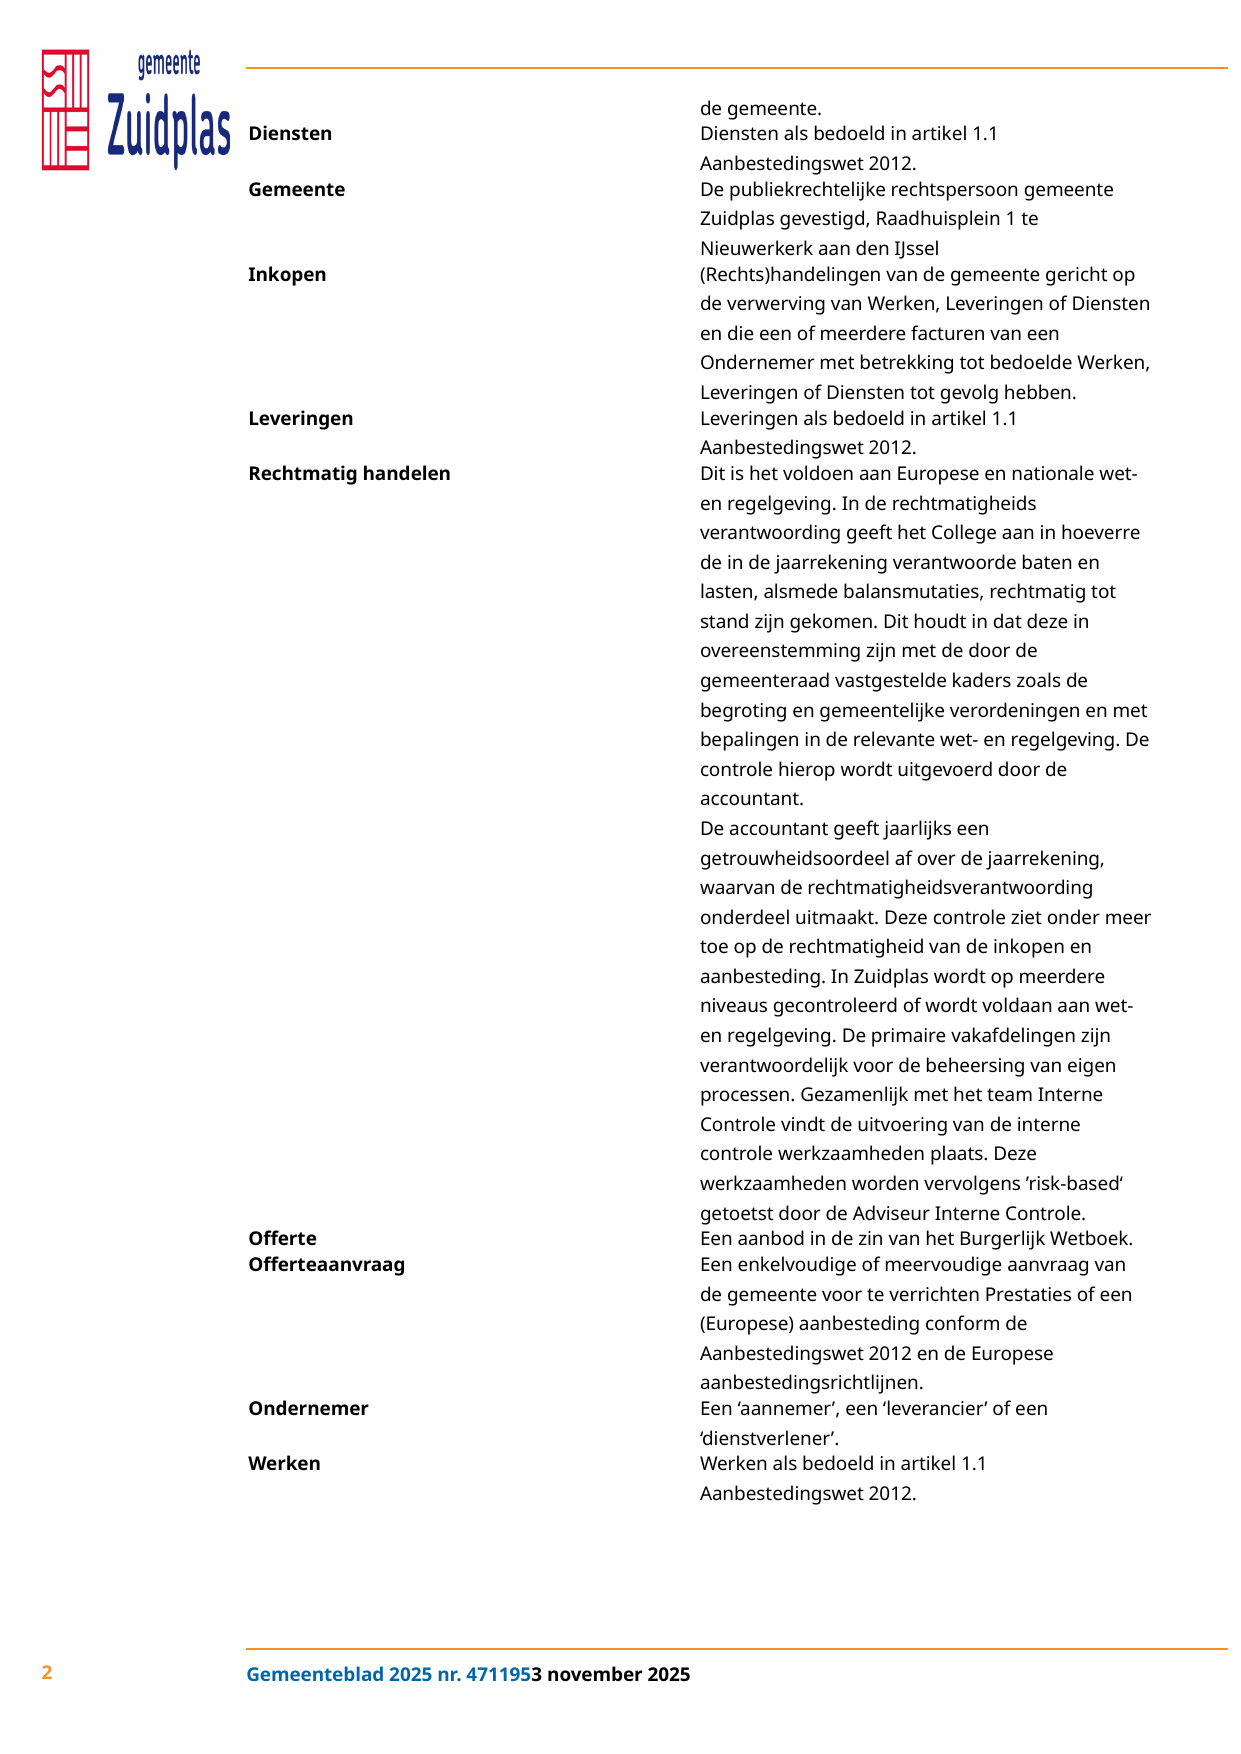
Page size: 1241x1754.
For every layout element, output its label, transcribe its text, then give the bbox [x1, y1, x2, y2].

table_cell De publiekrechtelijke rechtspersoon gemeente Zuidplas gevestigd, Raadhuisplein 1 te Nieuwerkerk aan den IJssel [700, 176, 1152, 261]
table_cell Leveringen [248, 405, 700, 460]
picture [41, 47, 231, 172]
table_cell Een ‘aannemer’, een ‘leverancier’ of een ‘dienstverlener’. [700, 1395, 1152, 1451]
table_cell Gemeente [248, 176, 700, 261]
table_cell Diensten [248, 121, 700, 176]
table_cell Offerte [248, 1225, 700, 1251]
table_cell Inkopen [248, 261, 700, 405]
table_header de gemeente. [700, 95, 1152, 121]
table_cell Ondernemer [248, 1395, 700, 1451]
table_cell Werken als bedoeld in artikel 1.1 Aanbestedingswet 2012. [700, 1451, 1152, 1506]
table_header [248, 95, 700, 121]
table_cell Dit is het voldoen aan Europese en nationale wet- en regelgeving. In de rechtmatigheids verantwoording geeft het College aan in hoeverre de in de jaarrekening verantwoorde baten en lasten, alsmede balansmutaties, rechtmatig tot stand zijn gekomen. Dit houdt in dat deze in overeenstemming zijn met de door de gemeenteraad vastgestelde kaders zoals de begroting en gemeentelijke verordeningen en met bepalingen in de relevante wet- en regelgeving. De controle hierop wordt uitgevoerd door de accountant. De accountant geeft jaarlijks een getrouwheidsoordeel af over de jaarrekening, waarvan de rechtmatigheidsverantwoording onderdeel uitmaakt. Deze controle ziet onder meer toe op de rechtmatigheid van de inkopen en aanbesteding. In Zuidplas wordt op meerdere niveaus gecontroleerd of wordt voldaan aan wet- en regelgeving. De primaire vakafdelingen zijn verantwoordelijk voor de beheersing van eigen processen. Gezamenlijk met het team Interne Controle vindt de uitvoering van de interne controle werkzaamheden plaats. Deze werkzaamheden worden vervolgens ’risk-based‘ getoetst door de Adviseur Interne Controle. [700, 460, 1152, 1225]
table_cell Een aanbod in de zin van het Burgerlijk Wetboek. [700, 1225, 1152, 1251]
table_cell Een enkelvoudige of meervoudige aanvraag van de gemeente voor te verrichten Prestaties of een (Europese) aanbesteding conform de Aanbestedingswet 2012 en de Europese aanbestedingsrichtlijnen. [700, 1251, 1152, 1395]
table_cell Werken [248, 1451, 700, 1506]
table_cell Offerteaanvraag [248, 1251, 700, 1395]
table_cell Leveringen als bedoeld in artikel 1.1 Aanbestedingswet 2012. [700, 405, 1152, 460]
table_cell Rechtmatig handelen [248, 460, 700, 1225]
table_cell Diensten als bedoeld in artikel 1.1 Aanbestedingswet 2012. [700, 121, 1152, 176]
table_cell (Rechts)handelingen van de gemeente gericht op de verwerving van Werken, Leveringen of Diensten en die een of meerdere facturen van een Ondernemer met betrekking tot bedoelde Werken, Leveringen of Diensten tot gevolg hebben. [700, 261, 1152, 405]
